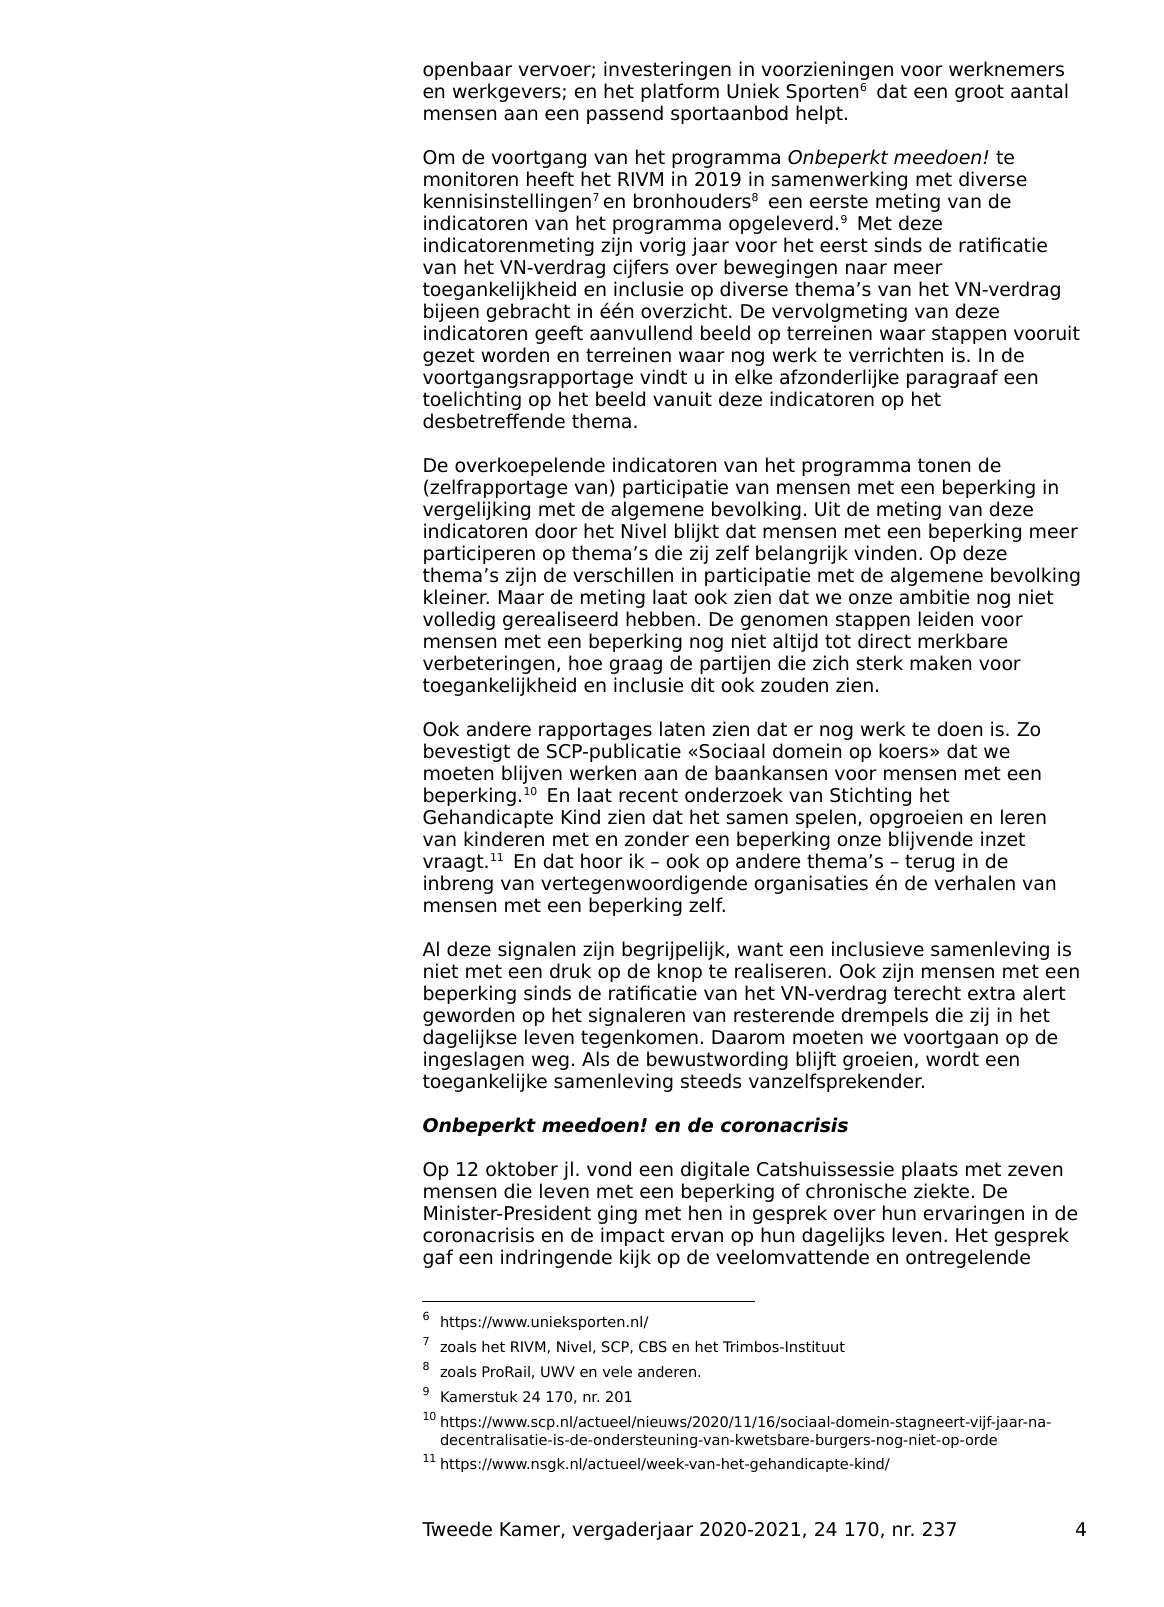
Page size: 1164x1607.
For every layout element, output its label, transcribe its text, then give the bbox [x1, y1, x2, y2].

text https://www.unieksporten.nl/ [422, 1310, 1087, 1332]
text Ook andere rapportages laten zien dat er nog werk te doen is. Zo bevestigt de SCP-publicatie «Sociaal domein op koers» dat we moeten blijven werken aan de baankansen voor mensen met een beperking. En laat recent onderzoek van Stichting het Gehandicapte Kind zien dat het samen spelen, opgroeien en leren van kinderen met en zonder een beperking onze blijvende inzet vraagt. En dat hoor ik – ook op andere thema’s – terug in de inbreng van vertegenwoordigende organisaties én de verhalen van mensen met een beperking zelf. [422, 719, 1087, 917]
text https://www.scp.nl/actueel/nieuws/2020/11/16/sociaal-domein-stagneert-vijf-jaar-na-decentralisatie-is-de-ondersteuning-van-kwetsbare-burgers-nog-niet-op-orde [422, 1410, 1087, 1449]
text https://www.nsgk.nl/actueel/week-van-het-gehandicapte-kind/ [422, 1452, 1087, 1474]
text Om de voortgang van het programma Onbeperkt meedoen! te monitoren heeft het RIVM in 2019 in samenwerking met diverse kennisinstellingenen bronhouders een eerste meting van de indicatoren van het programma opgeleverd. Met deze indicatorenmeting zijn vorig jaar voor het eerst sinds de ratificatie van het VN-verdrag cijfers over bewegingen naar meer toegankelijkheid en inclusie op diverse thema’s van het VN-verdrag bijeen gebracht in één overzicht. De vervolgmeting van deze indicatoren geeft aanvullend beeld op terreinen waar stappen vooruit gezet worden en terreinen waar nog werk te verrichten is. In de voortgangsrapportage vindt u in elke afzonderlijke paragraaf een toelichting op het beeld vanuit deze indicatoren op het desbetreffende thema. [422, 147, 1087, 433]
text De overkoepelende indicatoren van het programma tonen de (zelfrapportage van) participatie van mensen met een beperking in vergelijking met de algemene bevolking. Uit de meting van deze indicatoren door het Nivel blijkt dat mensen met een beperking meer participeren op thema’s die zij zelf belangrijk vinden. Op deze thema’s zijn de verschillen in participatie met de algemene bevolking kleiner. Maar de meting laat ook zien dat we onze ambitie nog niet volledig gerealiseerd hebben. De genomen stappen leiden voor mensen met een beperking nog niet altijd tot direct merkbare verbeteringen, hoe graag de partijen die zich sterk maken voor toegankelijkheid en inclusie dit ook zouden zien. [422, 455, 1087, 697]
text zoals ProRail, UWV en vele anderen. [422, 1360, 1087, 1382]
subtitle Onbeperkt meedoen! en de coronacrisis [422, 1115, 1087, 1137]
text Op 12 oktober jl. vond een digitale Catshuissessie plaats met zeven mensen die leven met een beperking of chronische ziekte. De Minister-President ging met hen in gesprek over hun ervaringen in de coronacrisis en de impact ervan op hun dagelijks leven. Het gesprek gaf een indringende kijk op de veelomvattende en ontregelende [422, 1159, 1087, 1269]
text zoals het RIVM, Nivel, SCP, CBS en het Trimbos-Instituut [422, 1335, 1087, 1357]
text openbaar vervoer; investeringen in voorzieningen voor werknemers en werkgevers; en het platform Uniek Sporten dat een groot aantal mensen aan een passend sportaanbod helpt. [422, 59, 1087, 125]
text Al deze signalen zijn begrijpelijk, want een inclusieve samenleving is niet met een druk op de knop te realiseren. Ook zijn mensen met een beperking sinds de ratificatie van het VN-verdrag terecht extra alert geworden op het signaleren van resterende drempels die zij in het dagelijkse leven tegenkomen. Daarom moeten we voortgaan op de ingeslagen weg. Als de bewustwording blijft groeien, wordt een toegankelijke samenleving steeds vanzelfsprekender. [422, 939, 1087, 1093]
text Kamerstuk 24 170, nr. 201 [422, 1385, 1087, 1407]
